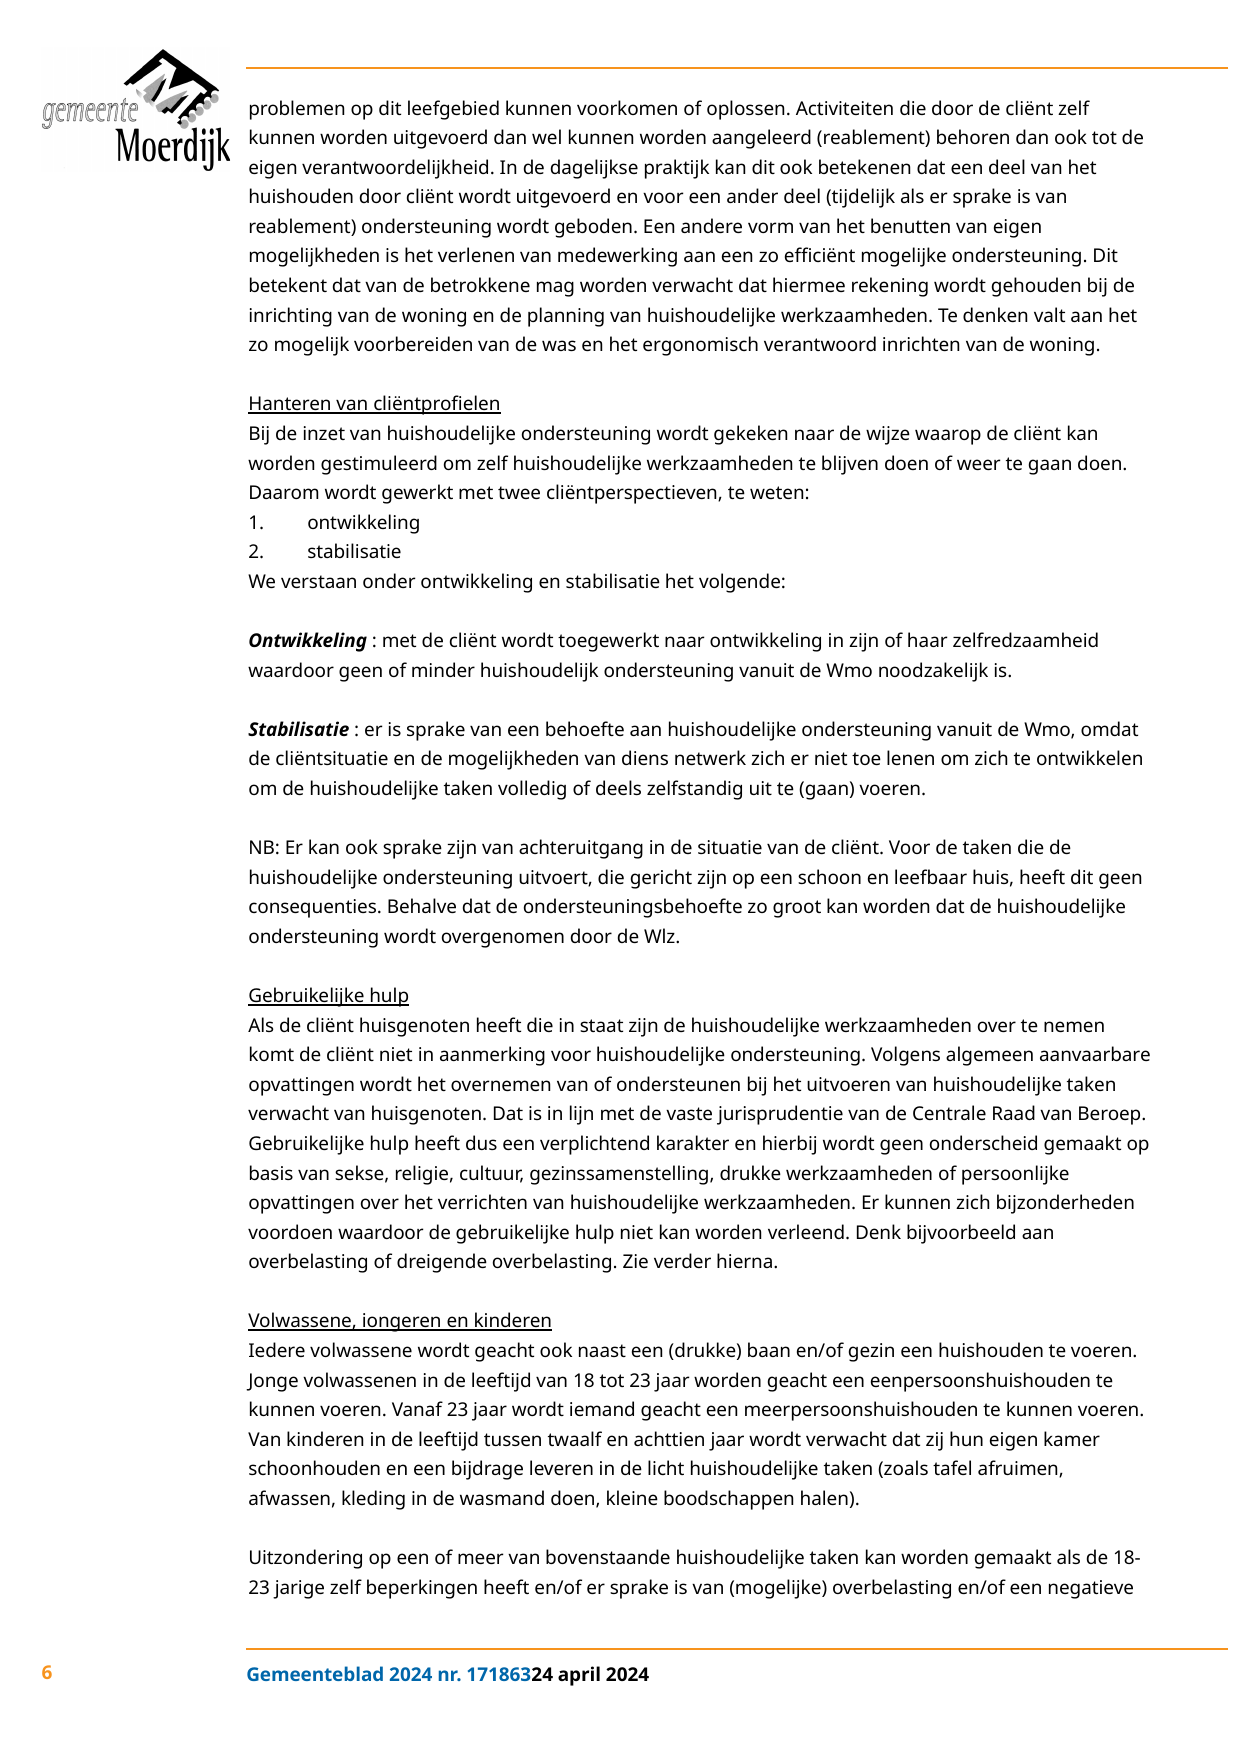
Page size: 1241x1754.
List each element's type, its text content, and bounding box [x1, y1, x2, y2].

text We verstaan onder ontwikkeling en stabilisatie het volgende: [248, 568, 1152, 594]
text Bij de inzet van huishoudelijke ondersteuning wordt gekeken naar de wijze waarop de cliënt kan worden gestimuleerd om zelf huishoudelijke werkzaamheden te blijven doen of weer te gaan doen. Daarom wordt gewerkt met twee cliëntperspectieven, te weten: [248, 420, 1152, 505]
list stabilisatie [248, 538, 1152, 564]
text problemen op dit leefgebied kunnen voorkomen of oplossen. Activiteiten die door de cliënt zelf kunnen worden uitgevoerd dan wel kunnen worden aangeleerd (reablement) behoren dan ook tot de eigen verantwoordelijkheid. In de dagelijkse praktijk kan dit ook betekenen dat een deel van het huishouden door cliënt wordt uitgevoerd en voor een ander deel (tijdelijk als er sprake is van reablement) ondersteuning wordt geboden. Een andere vorm van het benutten van eigen mogelijkheden is het verlenen van medewerking aan een zo efficiënt mogelijke ondersteuning. Dit betekent dat van de betrokkene mag worden verwacht dat hiermee rekening wordt gehouden bij de inrichting van de woning en de planning van huishoudelijke werkzaamheden. Te denken valt aan het zo mogelijk voorbereiden van de was en het ergonomisch verantwoord inrichten van de woning. [248, 95, 1152, 357]
picture [41, 47, 231, 172]
text Gebruikelijke hulp [248, 982, 1152, 1008]
text Als de cliënt huisgenoten heeft die in staat zijn de huishoudelijke werkzaamheden over te nemen komt de cliënt niet in aanmerking voor huishoudelijke ondersteuning. Volgens algemeen aanvaarbare opvattingen wordt het overnemen van of ondersteunen bij het uitvoeren van huishoudelijke taken verwacht van huisgenoten. Dat is in lijn met de vaste jurisprudentie van de Centrale Raad van Beroep. Gebruikelijke hulp heeft dus een verplichtend karakter en hierbij wordt geen onderscheid gemaakt op basis van sekse, religie, cultuur, gezinssamenstelling, drukke werkzaamheden of persoonlijke opvattingen over het verrichten van huishoudelijke werkzaamheden. Er kunnen zich bijzonderheden voordoen waardoor de gebruikelijke hulp niet kan worden verleend. Denk bijvoorbeeld aan overbelasting of dreigende overbelasting. Zie verder hierna. [248, 1012, 1152, 1274]
text Ontwikkeling : met de cliënt wordt toegewerkt naar ontwikkeling in zijn of haar zelfredzaamheid waardoor geen of minder huishoudelijk ondersteuning vanuit de Wmo noodzakelijk is. [248, 627, 1152, 683]
text NB: Er kan ook sprake zijn van achteruitgang in de situatie van de cliënt. Voor de taken die de huishoudelijke ondersteuning uitvoert, die gericht zijn op een schoon en leefbaar huis, heeft dit geen consequenties. Behalve dat de ondersteuningsbehoefte zo groot kan worden dat de huishoudelijke ondersteuning wordt overgenomen door de Wlz. [248, 834, 1152, 949]
text Stabilisatie : er is sprake van een behoefte aan huishoudelijke ondersteuning vanuit de Wmo, omdat de cliëntsituatie en de mogelijkheden van diens netwerk zich er niet toe lenen om zich te ontwikkelen om de huishoudelijke taken volledig of deels zelfstandig uit te (gaan) voeren. [248, 716, 1152, 801]
text Volwassene, iongeren en kinderen [248, 1308, 1152, 1333]
text Iedere volwassene wordt geacht ook naast een (drukke) baan en/of gezin een huishouden te voeren. Jonge volwassenen in de leeftijd van 18 tot 23 jaar worden geacht een eenpersoonshuishouden te kunnen voeren. Vanaf 23 jaar wordt iemand geacht een meerpersoonshuishouden te kunnen voeren. Van kinderen in de leeftijd tussen twaalf en achttien jaar wordt verwacht dat zij hun eigen kamer schoonhouden en een bijdrage leveren in de licht huishoudelijke taken (zoals tafel afruimen, afwassen, kleding in de wasmand doen, kleine boodschappen halen). [248, 1337, 1152, 1511]
list ontwikkeling [248, 509, 1152, 535]
text Uitzondering op een of meer van bovenstaande huishoudelijke taken kan worden gemaakt als de 18-23 jarige zelf beperkingen heeft en/of er sprake is van (mogelijke) overbelasting en/of een negatieve [248, 1544, 1152, 1600]
text Hanteren van cliëntprofielen [248, 391, 1152, 416]
